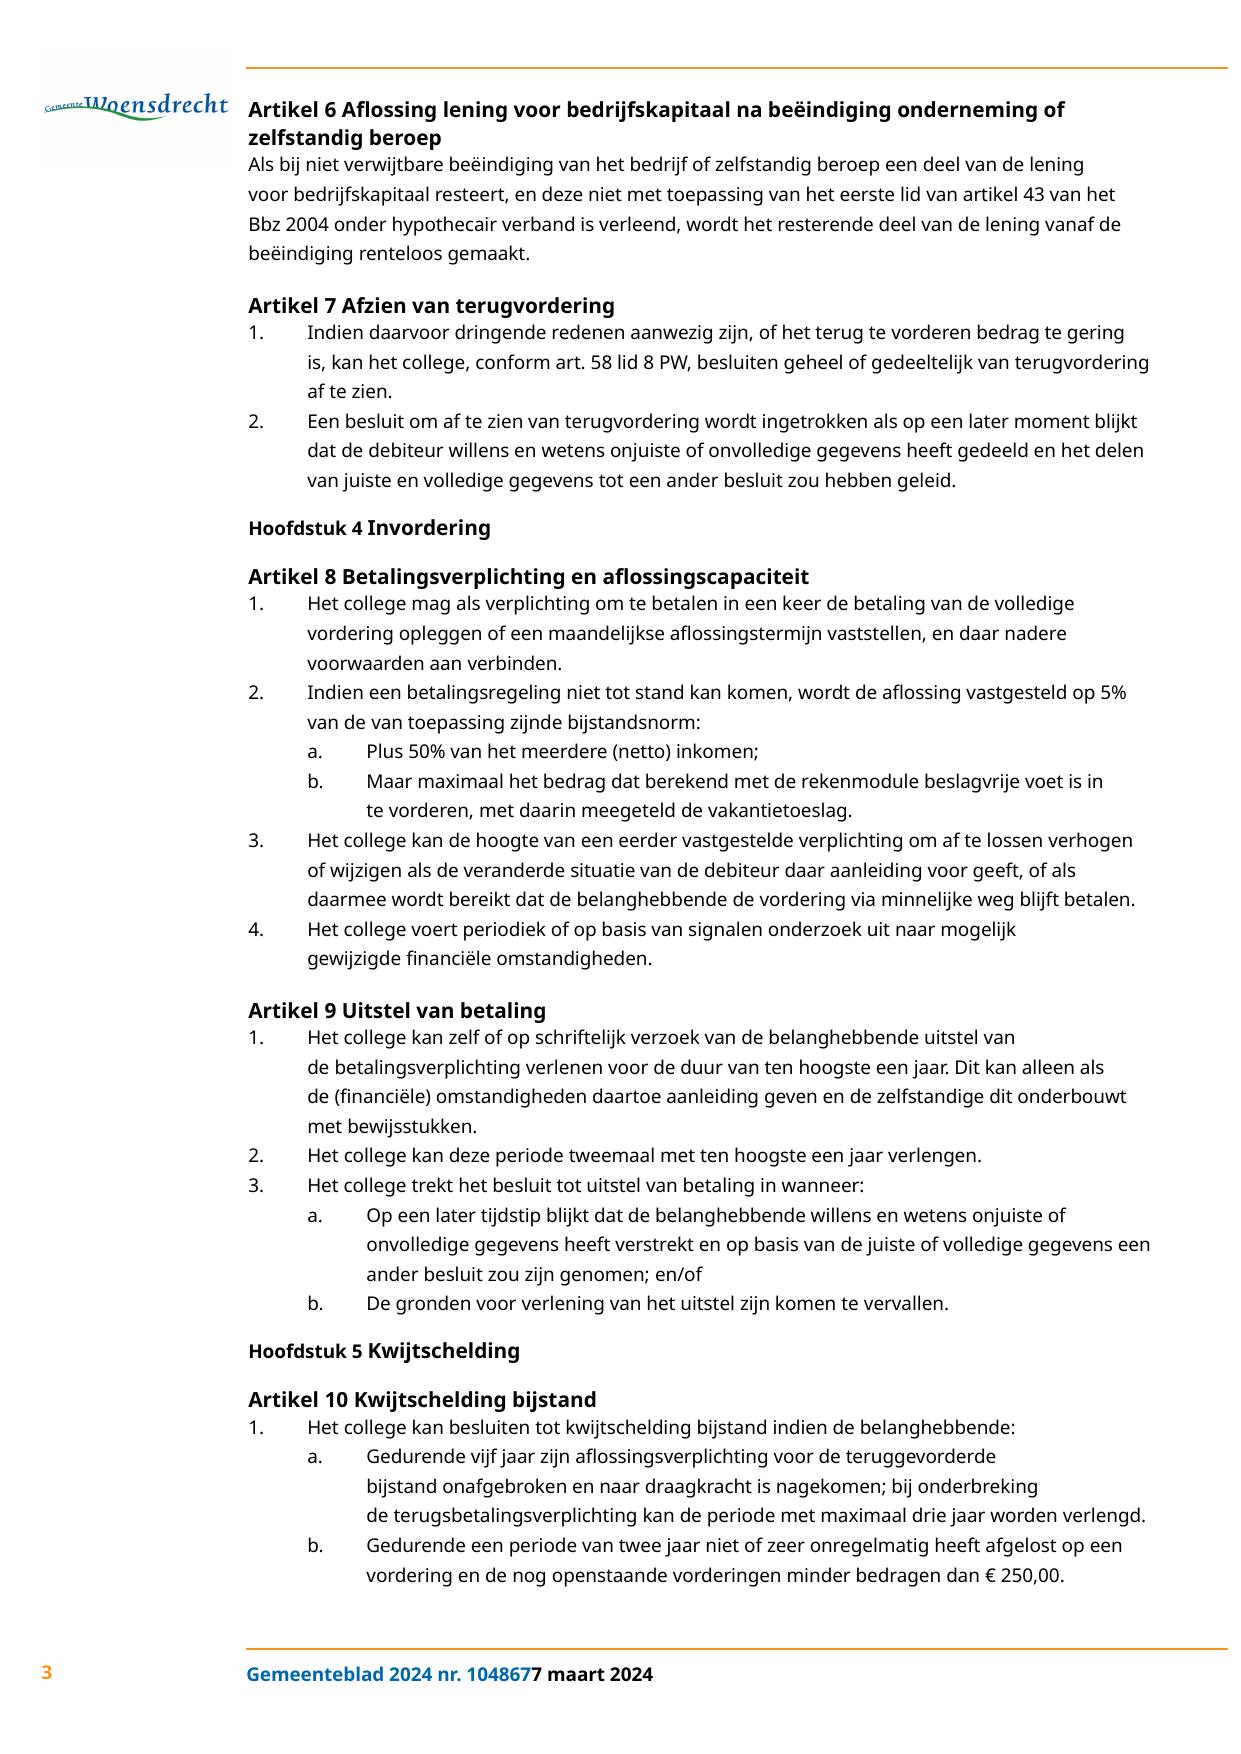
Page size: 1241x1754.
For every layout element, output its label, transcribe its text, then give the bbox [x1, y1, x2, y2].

list Plus 50% van het meerdere (netto) inkomen; [307, 738, 1152, 764]
text Als bij niet verwijtbare beëindiging van het bedrijf of zelfstandig beroep een deel van de lening voor bedrijfskapitaal resteert, en deze niet met toepassing van het eerste lid van artikel 43 van het Bbz 2004 onder hypothecair verband is verleend, wordt het resterende deel van de lening vanaf de beëindiging renteloos gemaakt. [248, 152, 1152, 266]
list Indien een betalingsregeling niet tot stand kan komen, wordt de aflossing vastgesteld op 5% van de van toepassing zijnde bijstandsnorm: [248, 679, 1152, 734]
text Hoofdstuk 5 Kwijtschelding [248, 1336, 1152, 1365]
text Artikel 8 Betalingsverplichting en aflossingscapaciteit [248, 562, 1152, 591]
list Gedurende een periode van twee jaar niet of zeer onregelmatig heeft afgelost op een vordering en de nog openstaande vorderingen minder bedragen dan € 250,00. [307, 1532, 1152, 1588]
text Artikel 7 Afzien van terugvordering [248, 291, 1152, 319]
list Een besluit om af te zien van terugvordering wordt ingetrokken als op een later moment blijkt dat de debiteur willens en wetens onjuiste of onvolledige gegevens heeft gedeeld en het delen van juiste en volledige gegevens tot een ander besluit zou hebben geleid. [248, 408, 1152, 493]
list Gedurende vijf jaar zijn aflossingsverplichting voor de teruggevorderde bijstand onafgebroken en naar draagkracht is nagekomen; bij onderbreking de terugsbetalingsverplichting kan de periode met maximaal drie jaar worden verlengd. [307, 1443, 1152, 1528]
list Het college kan deze periode tweemaal met ten hoogste een jaar verlengen. [248, 1143, 1152, 1168]
text Artikel 10 Kwijtschelding bijstand [248, 1386, 1152, 1414]
text Artikel 9 Uitstel van betaling [248, 996, 1152, 1024]
list Op een later tijdstip blijkt dat de belanghebbende willens en wetens onjuiste of onvolledige gegevens heeft verstrekt en op basis van de juiste of volledige gegevens een ander besluit zou zijn genomen; en/of [307, 1202, 1152, 1287]
list Het college kan besluiten tot kwijtschelding bijstand indien de belanghebbende: [248, 1414, 1152, 1440]
list Indien daarvoor dringende redenen aanwezig zijn, of het terug te vorderen bedrag te gering is, kan het college, conform art. 58 lid 8 PW, besluiten geheel of gedeeltelijk van terugvordering af te zien. [248, 319, 1152, 404]
list De gronden voor verlening van het uitstel zijn komen te vervallen. [307, 1291, 1152, 1316]
list Het college trekt het besluit tot uitstel van betaling in wanneer: [248, 1172, 1152, 1198]
list Het college kan de hoogte van een eerder vastgestelde verplichting om af te lossen verhogen of wijzigen als de veranderde situatie van de debiteur daar aanleiding voor geeft, of als daarmee wordt bereikt dat de belanghebbende de vordering via minnelijke weg blijft betalen. [248, 827, 1152, 912]
picture [41, 47, 231, 172]
list Het college voert periodiek of op basis van signalen onderzoek uit naar mogelijk gewijzigde financiële omstandigheden. [248, 916, 1152, 971]
text Hoofdstuk 4 Invordering [248, 513, 1152, 541]
text Artikel 6 Aflossing lening voor bedrijfskapitaal na beëindiging onderneming of zelfstandig beroep [248, 95, 1152, 152]
list Het college mag als verplichting om te betalen in een keer de betaling van de volledige vordering opleggen of een maandelijkse aflossingstermijn vaststellen, en daar nadere voorwaarden aan verbinden. [248, 591, 1152, 675]
list Het college kan zelf of op schriftelijk verzoek van de belanghebbende uitstel van de betalingsverplichting verlenen voor de duur van ten hoogste een jaar. Dit kan alleen als de (financiële) omstandigheden daartoe aanleiding geven en de zelfstandige dit onderbouwt met bewijsstukken. [248, 1024, 1152, 1139]
list Maar maximaal het bedrag dat berekend met de rekenmodule beslagvrije voet is in te vorderen, met daarin meegeteld de vakantietoeslag. [307, 768, 1152, 823]
